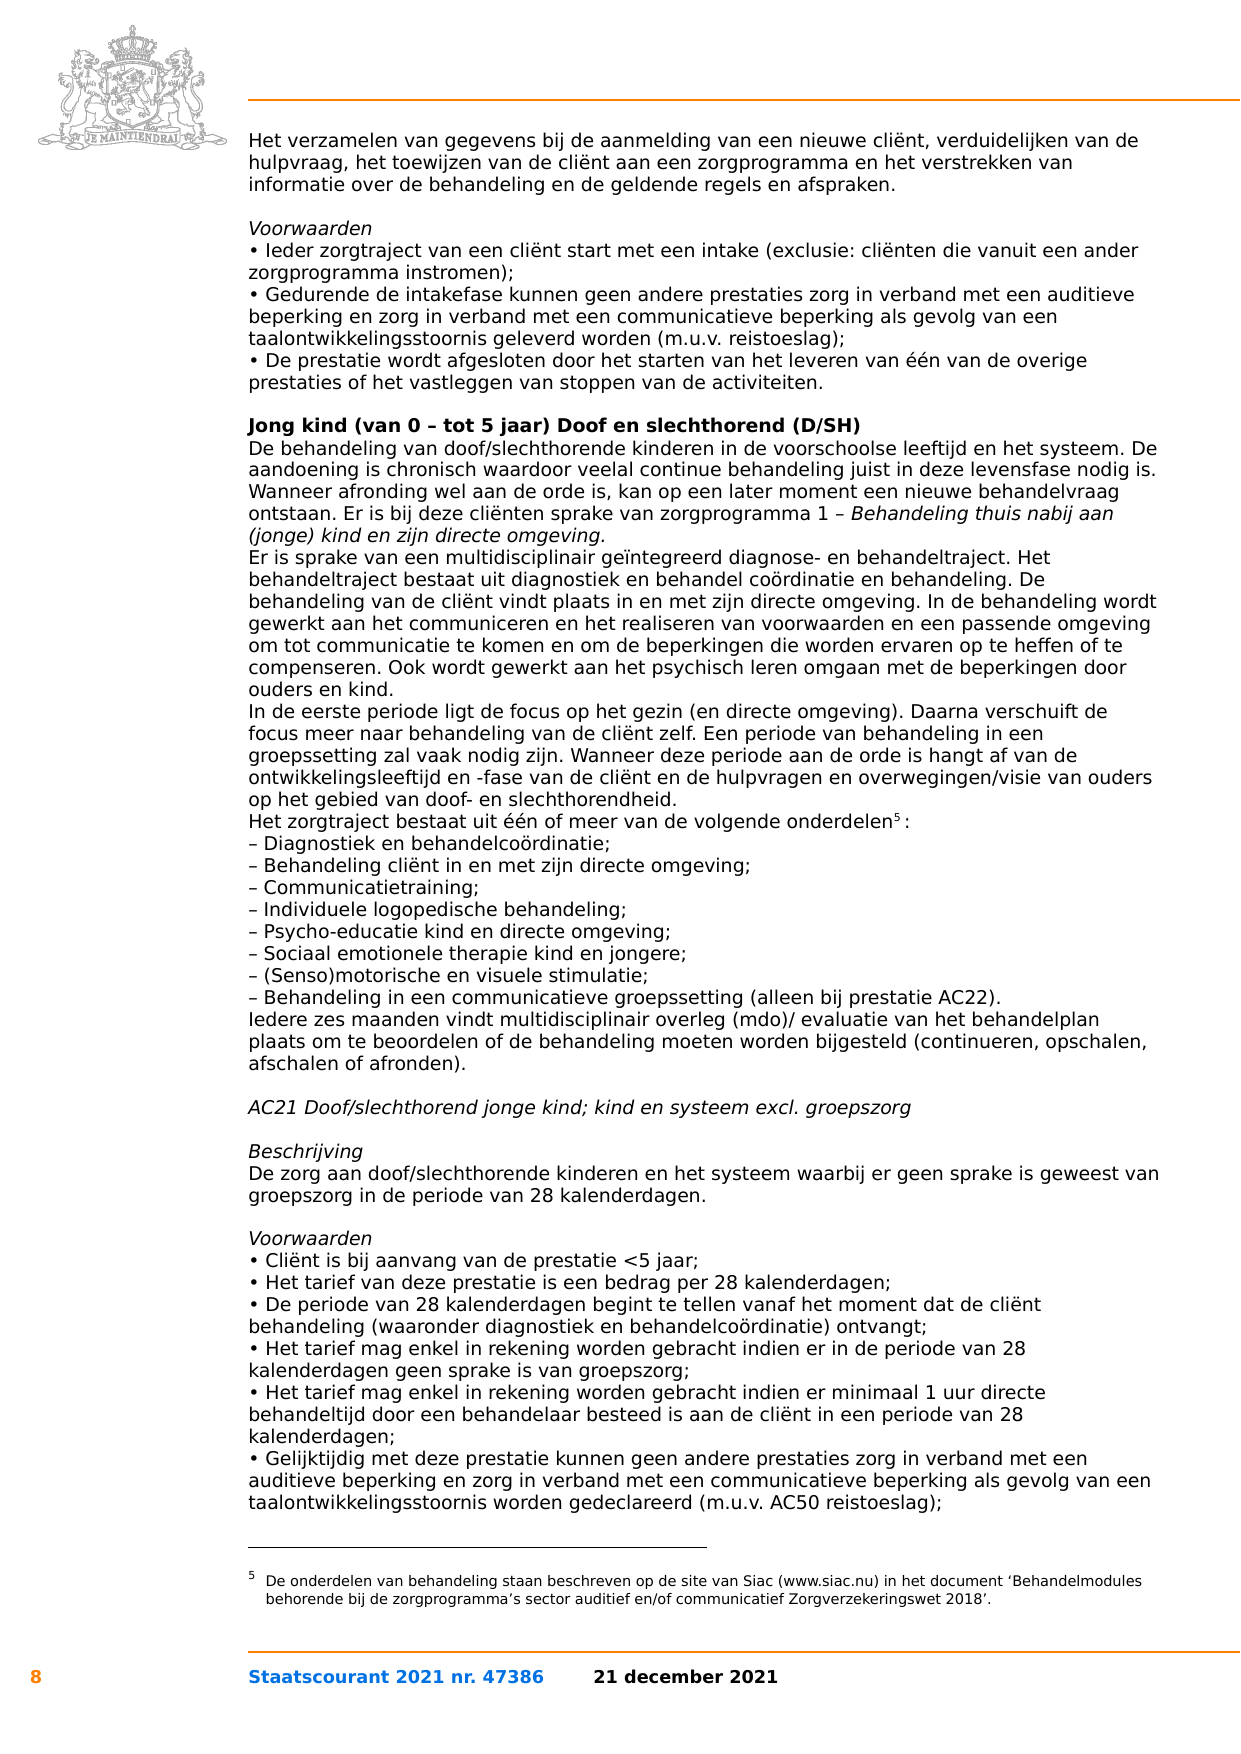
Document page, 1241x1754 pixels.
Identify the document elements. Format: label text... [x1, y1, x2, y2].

subtitle Voorwaarden [248, 218, 1163, 240]
subtitle AC21 Doof/slechthorend jonge kind; kind en systeem excl. groepszorg [248, 1097, 1163, 1119]
text – Behandeling cliënt in en met zijn directe omgeving; [248, 855, 1163, 877]
text De behandeling van doof/slechthorende kinderen in de voorschoolse leeftijd en het systeem. De aandoening is chronisch waardoor veelal continue behandeling juist in deze levensfase nodig is. Wanneer afronding wel aan de orde is, kan op een later moment een nieuwe behandelvraag ontstaan. Er is bij deze cliënten sprake van zorgprogramma 1 – Behandeling thuis nabij aan (jonge) kind en zijn directe omgeving. [248, 437, 1163, 547]
subtitle Voorwaarden [248, 1228, 1163, 1250]
text • Ieder zorgtraject van een cliënt start met een intake (exclusie: cliënten die vanuit een ander zorgprogramma instromen); [248, 240, 1163, 284]
text Er is sprake van een multidisciplinair geïntegreerd diagnose- en behandeltraject. Het behandeltraject bestaat uit diagnostiek en behandel coördinatie en behandeling. De behandeling van de cliënt vindt plaats in en met zijn directe omgeving. In de behandeling wordt gewerkt aan het communiceren en het realiseren van voorwaarden en een passende omgeving om tot communicatie te komen en om de beperkingen die worden ervaren op te heffen of te compenseren. Ook wordt gewerkt aan het psychisch leren omgaan met de beperkingen door ouders en kind. [248, 547, 1163, 701]
text • Gedurende de intakefase kunnen geen andere prestaties zorg in verband met een auditieve beperking en zorg in verband met een communicatieve beperking als gevolg van een taalontwikkelingsstoornis geleverd worden (m.u.v. reistoeslag); [248, 284, 1163, 349]
subtitle Jong kind (van 0 – tot 5 jaar) Doof en slechthorend (D/SH) [248, 415, 1163, 437]
text – Sociaal emotionele therapie kind en jongere; [248, 943, 1163, 965]
text In de eerste periode ligt de focus op het gezin (en directe omgeving). Daarna verschuift de focus meer naar behandeling van de cliënt zelf. Een periode van behandeling in een groepssetting zal vaak nodig zijn. Wanneer deze periode aan de orde is hangt af van de ontwikkelingsleeftijd en -fase van de cliënt en de hulpvragen en overwegingen/visie van ouders op het gebied van doof- en slechthorendheid. [248, 701, 1163, 811]
text • Het tarief van deze prestatie is een bedrag per 28 kalenderdagen; [248, 1272, 1163, 1294]
text Het zorgtraject bestaat uit één of meer van de volgende onderdelen: [248, 811, 1163, 833]
text • Het tarief mag enkel in rekening worden gebracht indien er in de periode van 28 kalenderdagen geen sprake is van groepszorg; [248, 1338, 1163, 1382]
text De onderdelen van behandeling staan beschreven op de site van Siac (www.siac.nu) in het document ‘Behandelmodules behorende bij de zorgprogramma’s sector auditief en/of communicatief Zorgverzekeringswet 2018’. [248, 1569, 1163, 1608]
text – Psycho-educatie kind en directe omgeving; [248, 921, 1163, 943]
text • Gelijktijdig met deze prestatie kunnen geen andere prestaties zorg in verband met een auditieve beperking en zorg in verband met een communicatieve beperking als gevolg van een taalontwikkelingsstoornis worden gedeclareerd (m.u.v. AC50 reistoeslag); [248, 1448, 1163, 1514]
text – Communicatietraining; [248, 877, 1163, 899]
subtitle Beschrijving [248, 1141, 1163, 1162]
text De zorg aan doof/slechthorende kinderen en het systeem waarbij er geen sprake is geweest van groepszorg in de periode van 28 kalenderdagen. [248, 1162, 1163, 1206]
picture [38, 25, 227, 150]
text – (Senso)motorische en visuele stimulatie; [248, 965, 1163, 987]
text – Individuele logopedische behandeling; [248, 899, 1163, 921]
text – Diagnostiek en behandelcoördinatie; [248, 833, 1163, 855]
text Iedere zes maanden vindt multidisciplinair overleg (mdo)/ evaluatie van het behandelplan plaats om te beoordelen of de behandeling moeten worden bijgesteld (continueren, opschalen, afschalen of afronden). [248, 1009, 1163, 1075]
text • De periode van 28 kalenderdagen begint te tellen vanaf het moment dat de cliënt behandeling (waaronder diagnostiek en behandelcoördinatie) ontvangt; [248, 1294, 1163, 1338]
text – Behandeling in een communicatieve groepssetting (alleen bij prestatie AC22). [248, 987, 1163, 1009]
text • Het tarief mag enkel in rekening worden gebracht indien er minimaal 1 uur directe behandeltijd door een behandelaar besteed is aan de cliënt in een periode van 28 kalenderdagen; [248, 1382, 1163, 1448]
text • Cliënt is bij aanvang van de prestatie <5 jaar; [248, 1250, 1163, 1272]
text • De prestatie wordt afgesloten door het starten van het leveren van één van de overige prestaties of het vastleggen van stoppen van de activiteiten. [248, 349, 1163, 393]
text Het verzamelen van gegevens bij de aanmelding van een nieuwe cliënt, verduidelijken van de hulpvraag, het toewijzen van de cliënt aan een zorgprogramma en het verstrekken van informatie over de behandeling en de geldende regels en afspraken. [248, 130, 1163, 196]
